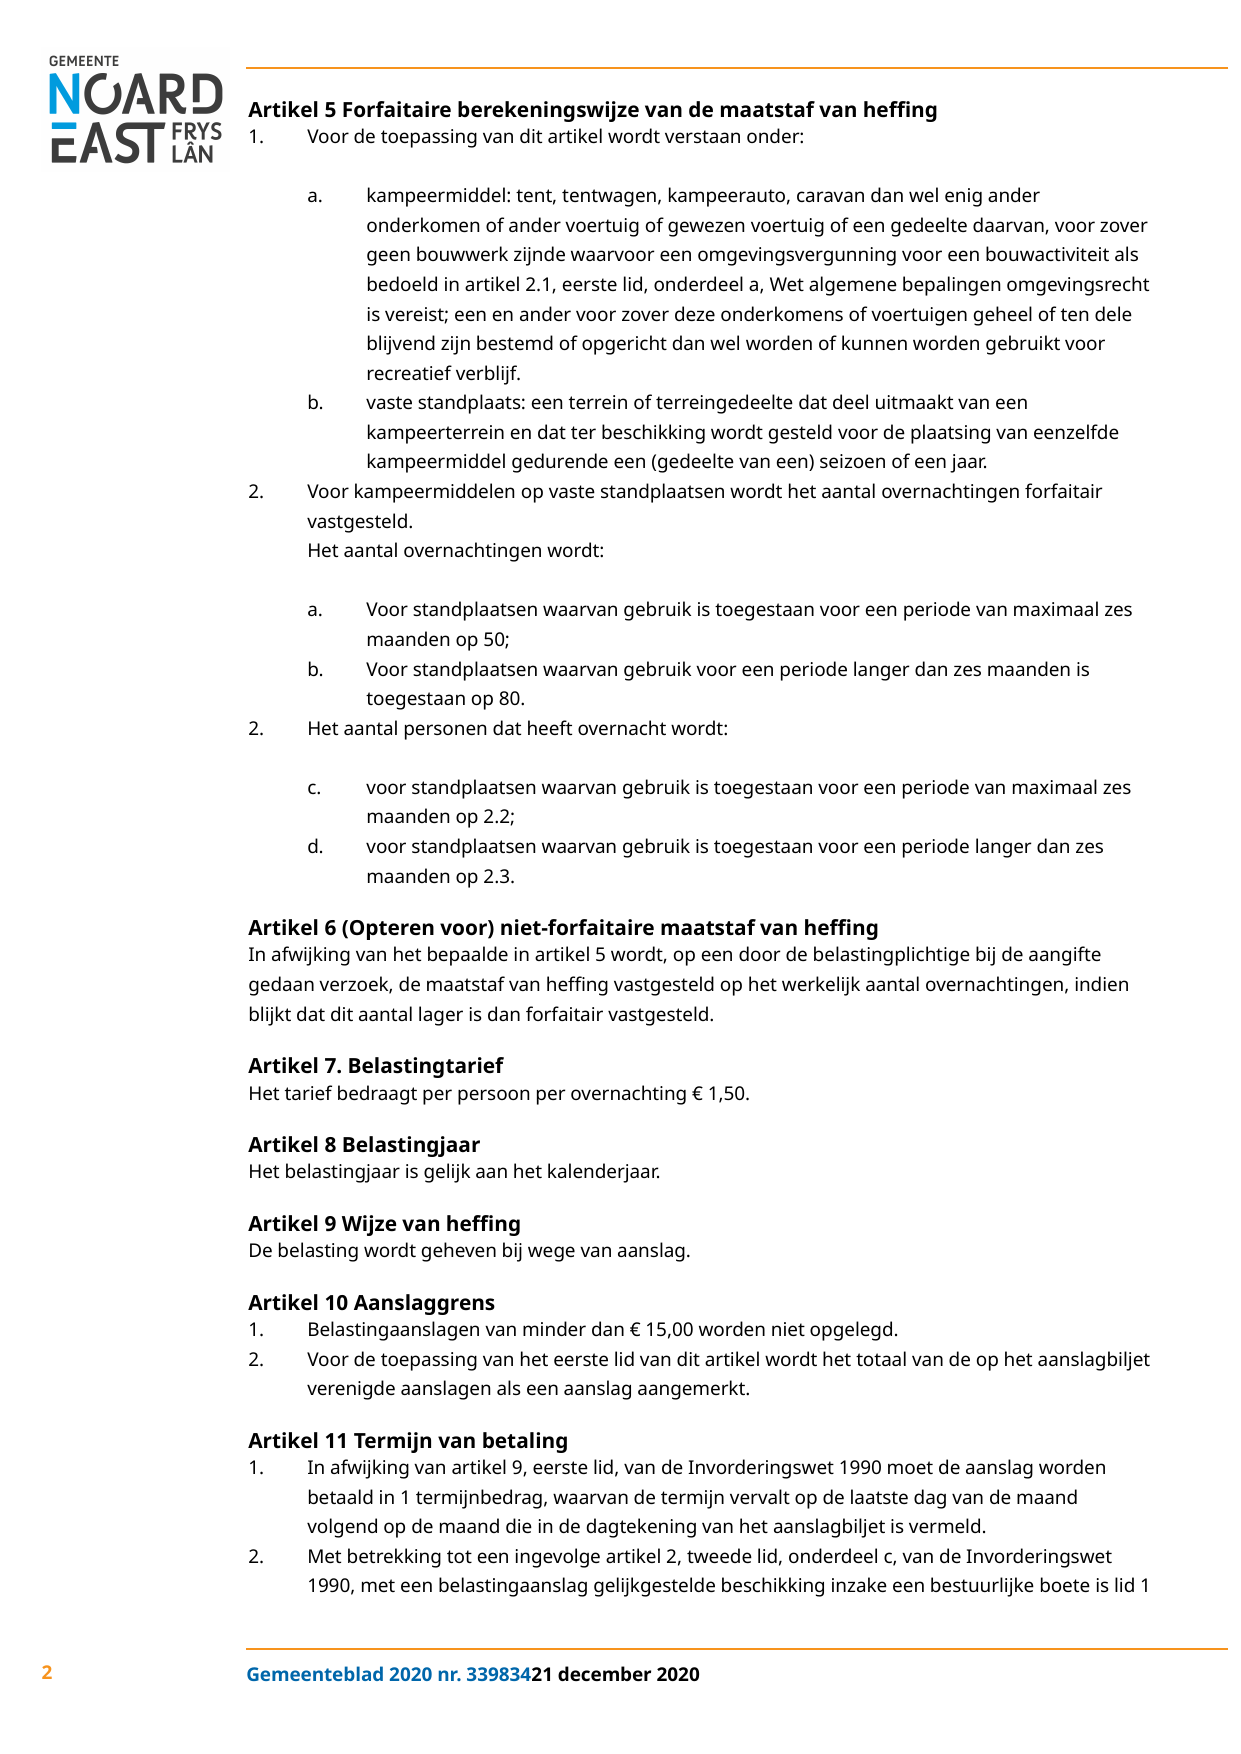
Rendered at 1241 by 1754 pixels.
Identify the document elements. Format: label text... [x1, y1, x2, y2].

list In afwijking van artikel 9, eerste lid, van de Invorderingswet 1990 moet de aanslag worden betaald in 1 termijnbedrag, waarvan de termijn vervalt op de laatste dag van de maand volgend op de maand die in de dagtekening van het aanslagbiljet is vermeld. [248, 1454, 1152, 1539]
text Het tarief bedraagt per persoon per overnachting € 1,50. [248, 1080, 1152, 1105]
list kampeermiddel: tent, tentwagen, kampeerauto, caravan dan wel enig ander onderkomen of ander voertuig of gewezen voertuig of een gedeelte daarvan, voor zover geen bouwwerk zijnde waarvoor een omgevingsvergunning voor een bouwactiviteit als bedoeld in artikel 2.1, eerste lid, onderdeel a, Wet algemene bepalingen omgevingsrecht is vereist; een en ander voor zover deze onderkomens of voertuigen geheel of ten dele blijvend zijn bestemd of opgericht dan wel worden of kunnen worden gebruikt voor recreatief verblijf. [307, 182, 1152, 386]
text Artikel 6 (Opteren voor) niet-forfaitaire maatstaf van heffing [248, 913, 1152, 942]
list Voor de toepassing van dit artikel wordt verstaan onder: [248, 123, 1152, 149]
text Artikel 8 Belastingjaar [248, 1130, 1152, 1158]
list Voor standplaatsen waarvan gebruik is toegestaan voor een periode van maximaal zes maanden op 50; [307, 597, 1152, 652]
list voor standplaatsen waarvan gebruik is toegestaan voor een periode van maximaal zes maanden op 2.2; [307, 774, 1152, 829]
text De belasting wordt geheven bij wege van aanslag. [248, 1237, 1152, 1263]
list Voor kampeermiddelen op vaste standplaatsen wordt het aantal overnachtingen forfaitair vastgesteld. [248, 478, 1152, 533]
text Artikel 7. Belastingtarief [248, 1051, 1152, 1080]
list Met betrekking tot een ingevolge artikel 2, tweede lid, onderdeel c, van de Invorderingswet 1990, met een belastingaanslag gelijkgestelde beschikking inzake een bestuurlijke boete is lid 1 [248, 1543, 1152, 1598]
list vaste standplaats: een terrein of terreingedeelte dat deel uitmaakt van een kampeerterrein en dat ter beschikking wordt gesteld voor de plaatsing van eenzelfde kampeermiddel gedurende een (gedeelte van een) seizoen of een jaar. [307, 389, 1152, 474]
text In afwijking van het bepaalde in artikel 5 wordt, op een door de belastingplichtige bij de aangifte gedaan verzoek, de maatstaf van heffing vastgesteld op het werkelijk aantal overnachtingen, indien blijkt dat dit aantal lager is dan forfaitair vastgesteld. [248, 942, 1152, 1027]
picture [41, 47, 231, 172]
list Voor standplaatsen waarvan gebruik voor een periode langer dan zes maanden is toegestaan op 80. [307, 656, 1152, 711]
text Artikel 9 Wijze van heffing [248, 1209, 1152, 1237]
list Het aantal overnachtingen wordt: [248, 537, 1152, 563]
text Artikel 10 Aanslaggrens [248, 1288, 1152, 1316]
list Belastingaanslagen van minder dan € 15,00 worden niet opgelegd. [248, 1316, 1152, 1342]
list Het aantal personen dat heeft overnacht wordt: [248, 715, 1152, 741]
text Het belastingjaar is gelijk aan het kalenderjaar. [248, 1158, 1152, 1184]
list voor standplaatsen waarvan gebruik is toegestaan voor een periode langer dan zes maanden op 2.3. [307, 833, 1152, 888]
list Voor de toepassing van het eerste lid van dit artikel wordt het totaal van de op het aanslagbiljet verenigde aanslagen als een aanslag aangemerkt. [248, 1346, 1152, 1401]
text Artikel 11 Termijn van betaling [248, 1426, 1152, 1454]
text Artikel 5 Forfaitaire berekeningswijze van de maatstaf van heffing [248, 95, 1152, 123]
